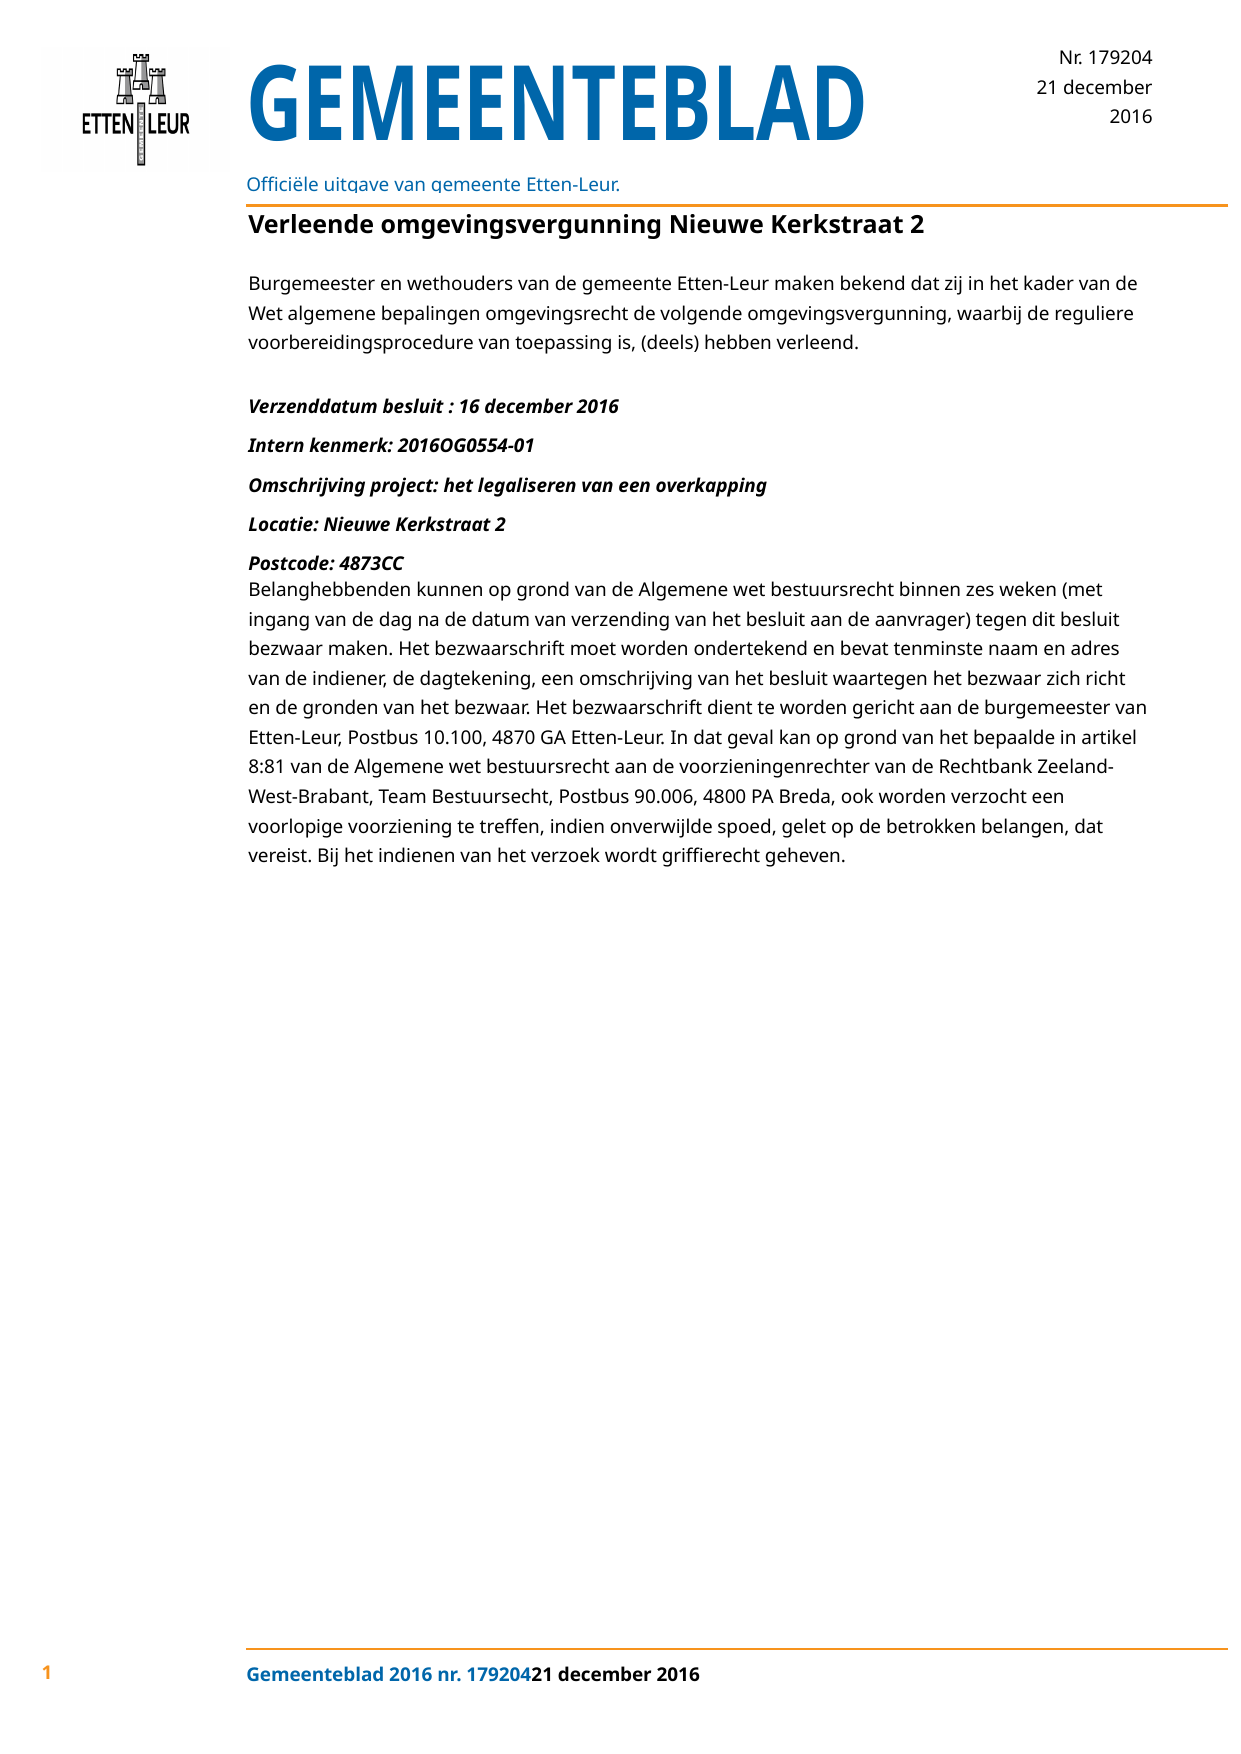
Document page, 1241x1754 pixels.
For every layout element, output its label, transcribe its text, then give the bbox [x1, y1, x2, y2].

text Omschrijving project: het legaliseren van een overkapping [248, 472, 1152, 498]
text Burgemeester en wethouders van de gemeente Etten-Leur maken bekend dat zij in het kader van de Wet algemene bepalingen omgevingsrecht de volgende omgevingsvergunning, waarbij de reguliere voorbereidingsprocedure van toepassing is, (deels) hebben verleend. [248, 270, 1152, 355]
text Postcode: 4873CC [248, 551, 1152, 576]
text Verleende omgevingsvergunning Nieuwe Kerkstraat 2 [248, 207, 1152, 241]
text Locatie: Nieuwe Kerkstraat 2 [248, 511, 1152, 537]
text Verzenddatum besluit : 16 december 2016 [248, 393, 1152, 419]
picture [41, 47, 231, 172]
text Belanghebbenden kunnen op grond van de Algemene wet bestuursrecht binnen zes weken (met ingang van de dag na de datum van verzending van het besluit aan de aanvrager) tegen dit besluit bezwaar maken. Het bezwaarschrift moet worden ondertekend en bevat tenminste naam en adres van de indiener, de dagtekening, een omschrijving van het besluit waartegen het bezwaar zich richt en de gronden van het bezwaar. Het bezwaarschrift dient te worden gericht aan de burgemeester van Etten-Leur, Postbus 10.100, 4870 GA Etten-Leur. In dat geval kan op grond van het bepaalde in artikel 8:81 van de Algemene wet bestuursrecht aan de voorzieningenrechter van de Rechtbank Zeeland-West-Brabant, Team Bestuursecht, Postbus 90.006, 4800 PA Breda, ook worden verzocht een voorlopige voorziening te treffen, indien onverwijlde spoed, gelet op de betrokken belangen, dat vereist. Bij het indienen van het verzoek wordt griffierecht geheven. [248, 576, 1152, 868]
text Intern kenmerk: 2016OG0554-01 [248, 433, 1152, 458]
